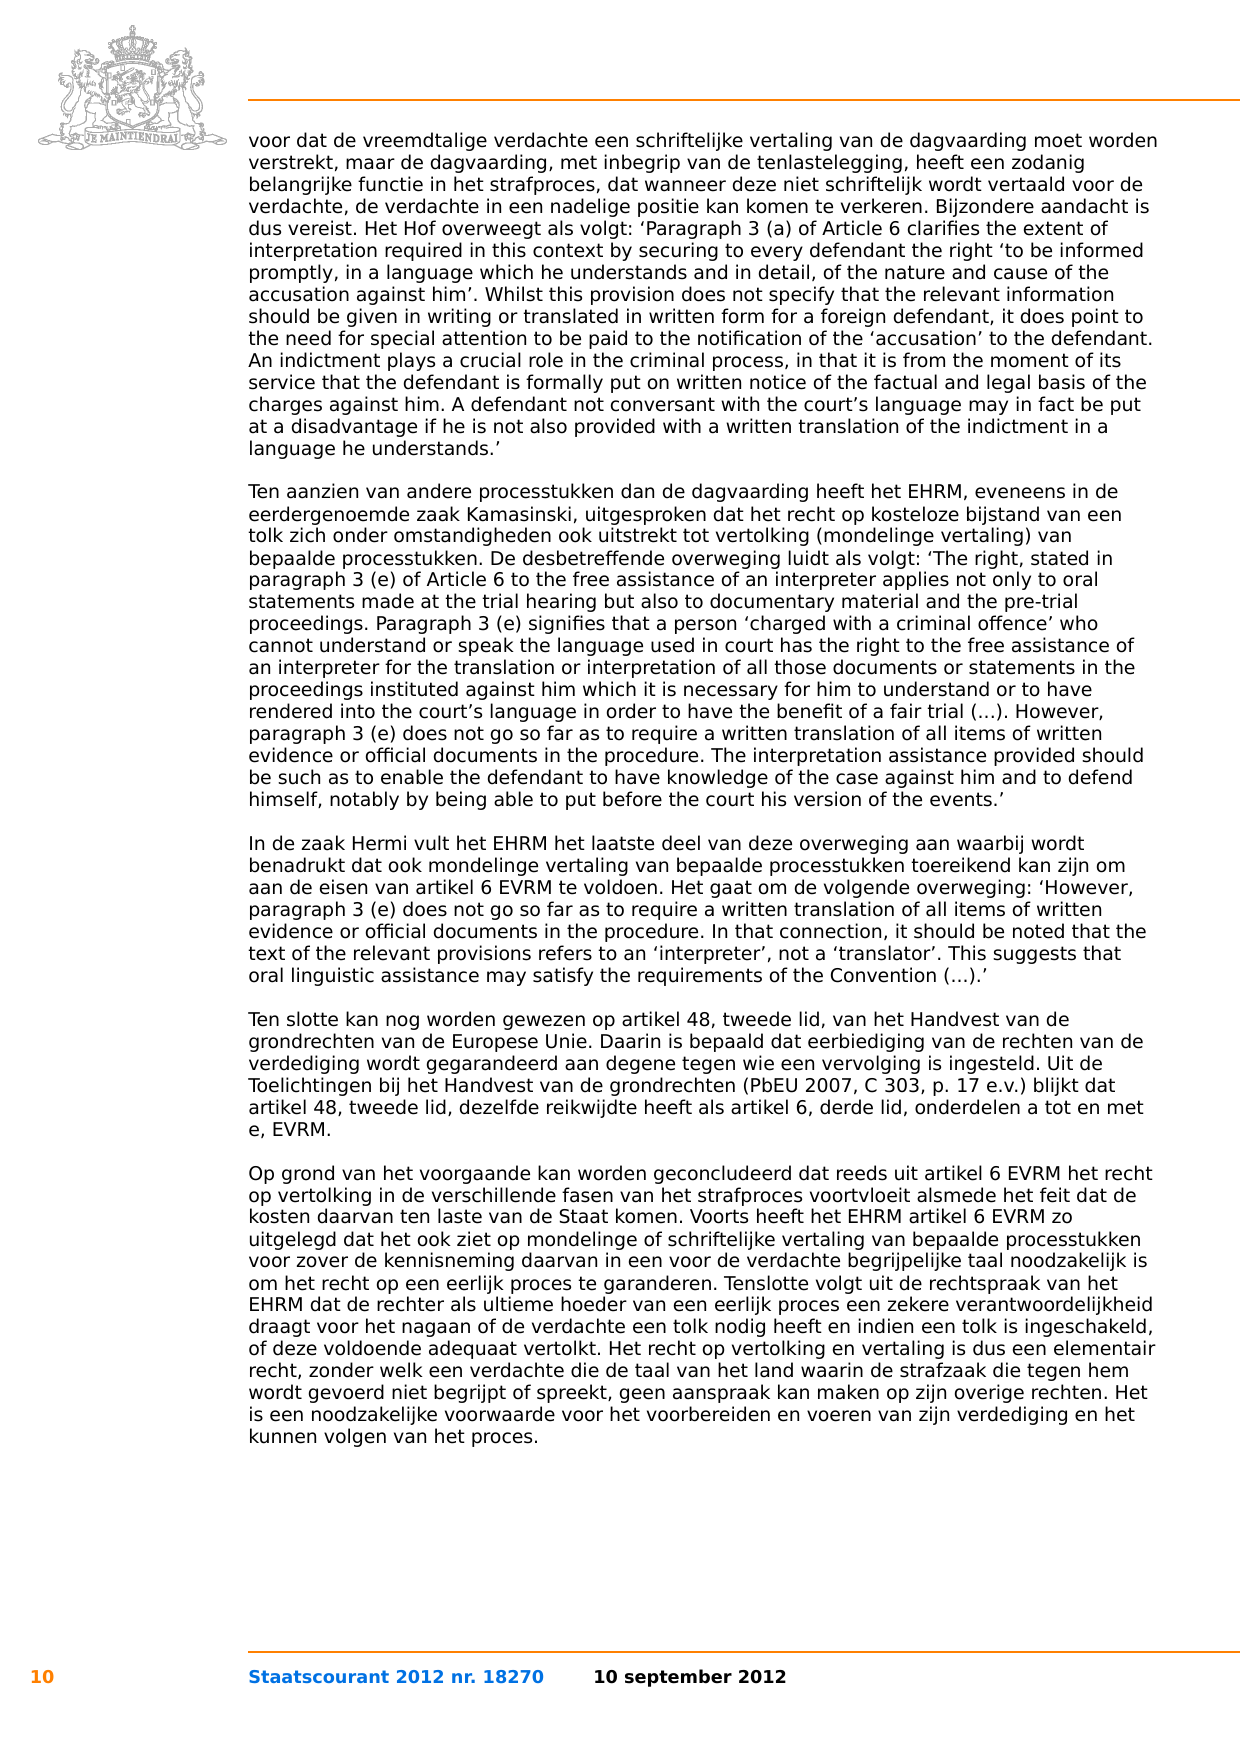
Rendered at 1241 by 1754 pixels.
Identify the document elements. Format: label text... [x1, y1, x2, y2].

text Ten aanzien van andere processtukken dan de dagvaarding heeft het EHRM, eveneens in de eerdergenoemde zaak Kamasinski, uitgesproken dat het recht op kosteloze bijstand van een tolk zich onder omstandigheden ook uitstrekt tot vertolking (mondelinge vertaling) van bepaalde processtukken. De desbetreffende overweging luidt als volgt: ‘The right, stated in paragraph 3 (e) of Article 6 to the free assistance of an interpreter applies not only to oral statements made at the trial hearing but also to documentary material and the pre-trial proceedings. Paragraph 3 (e) signifies that a person ‘charged with a criminal offence’ who cannot understand or speak the language used in court has the right to the free assistance of an interpreter for the translation or interpretation of all those documents or statements in the proceedings instituted against him which it is necessary for him to understand or to have rendered into the court’s language in order to have the benefit of a fair trial (...). However, paragraph 3 (e) does not go so far as to require a written translation of all items of written evidence or official documents in the procedure. The interpretation assistance provided should be such as to enable the defendant to have knowledge of the case against him and to defend himself, notably by being able to put before the court his version of the events.’ [248, 481, 1163, 811]
text In de zaak Hermi vult het EHRM het laatste deel van deze overweging aan waarbij wordt benadrukt dat ook mondelinge vertaling van bepaalde processtukken toereikend kan zijn om aan de eisen van artikel 6 EVRM te voldoen. Het gaat om de volgende overweging: ‘However, paragraph 3 (e) does not go so far as to require a written translation of all items of written evidence or official documents in the procedure. In that connection, it should be noted that the text of the relevant provisions refers to an ‘interpreter’, not a ‘translator’. This suggests that oral linguistic assistance may satisfy the requirements of the Convention (...).’ [248, 833, 1163, 987]
picture [38, 25, 227, 150]
text voor dat de vreemdtalige verdachte een schriftelijke vertaling van de dagvaarding moet worden verstrekt, maar de dagvaarding, met inbegrip van de tenlastelegging, heeft een zodanig belangrijke functie in het strafproces, dat wanneer deze niet schriftelijk wordt vertaald voor de verdachte, de verdachte in een nadelige positie kan komen te verkeren. Bijzondere aandacht is dus vereist. Het Hof overweegt als volgt: ‘Paragraph 3 (a) of Article 6 clarifies the extent of interpretation required in this context by securing to every defendant the right ‘to be informed promptly, in a language which he understands and in detail, of the nature and cause of the accusation against him’. Whilst this provision does not specify that the relevant information should be given in writing or translated in written form for a foreign defendant, it does point to the need for special attention to be paid to the notification of the ‘accusation’ to the defendant. An indictment plays a crucial role in the criminal process, in that it is from the moment of its service that the defendant is formally put on written notice of the factual and legal basis of the charges against him. A defendant not conversant with the court’s language may in fact be put at a disadvantage if he is not also provided with a written translation of the indictment in a language he understands.’ [248, 130, 1163, 459]
text Ten slotte kan nog worden gewezen op artikel 48, tweede lid, van het Handvest van de grondrechten van de Europese Unie. Daarin is bepaald dat eerbiediging van de rechten van de verdediging wordt gegarandeerd aan degene tegen wie een vervolging is ingesteld. Uit de Toelichtingen bij het Handvest van de grondrechten (PbEU 2007, C 303, p. 17 e.v.) blijkt dat artikel 48, tweede lid, dezelfde reikwijdte heeft als artikel 6, derde lid, onderdelen a tot en met e, EVRM. [248, 1009, 1163, 1141]
text Op grond van het voorgaande kan worden geconcludeerd dat reeds uit artikel 6 EVRM het recht op vertolking in de verschillende fasen van het strafproces voortvloeit alsmede het feit dat de kosten daarvan ten laste van de Staat komen. Voorts heeft het EHRM artikel 6 EVRM zo uitgelegd dat het ook ziet op mondelinge of schriftelijke vertaling van bepaalde processtukken voor zover de kennisneming daarvan in een voor de verdachte begrijpelijke taal noodzakelijk is om het recht op een eerlijk proces te garanderen. Tenslotte volgt uit de rechtspraak van het EHRM dat de rechter als ultieme hoeder van een eerlijk proces een zekere verantwoordelijkheid draagt voor het nagaan of de verdachte een tolk nodig heeft en indien een tolk is ingeschakeld, of deze voldoende adequaat vertolkt. Het recht op vertolking en vertaling is dus een elementair recht, zonder welk een verdachte die de taal van het land waarin de strafzaak die tegen hem wordt gevoerd niet begrijpt of spreekt, geen aanspraak kan maken op zijn overige rechten. Het is een noodzakelijke voorwaarde voor het voorbereiden en voeren van zijn verdediging en het kunnen volgen van het proces. [248, 1162, 1163, 1448]
